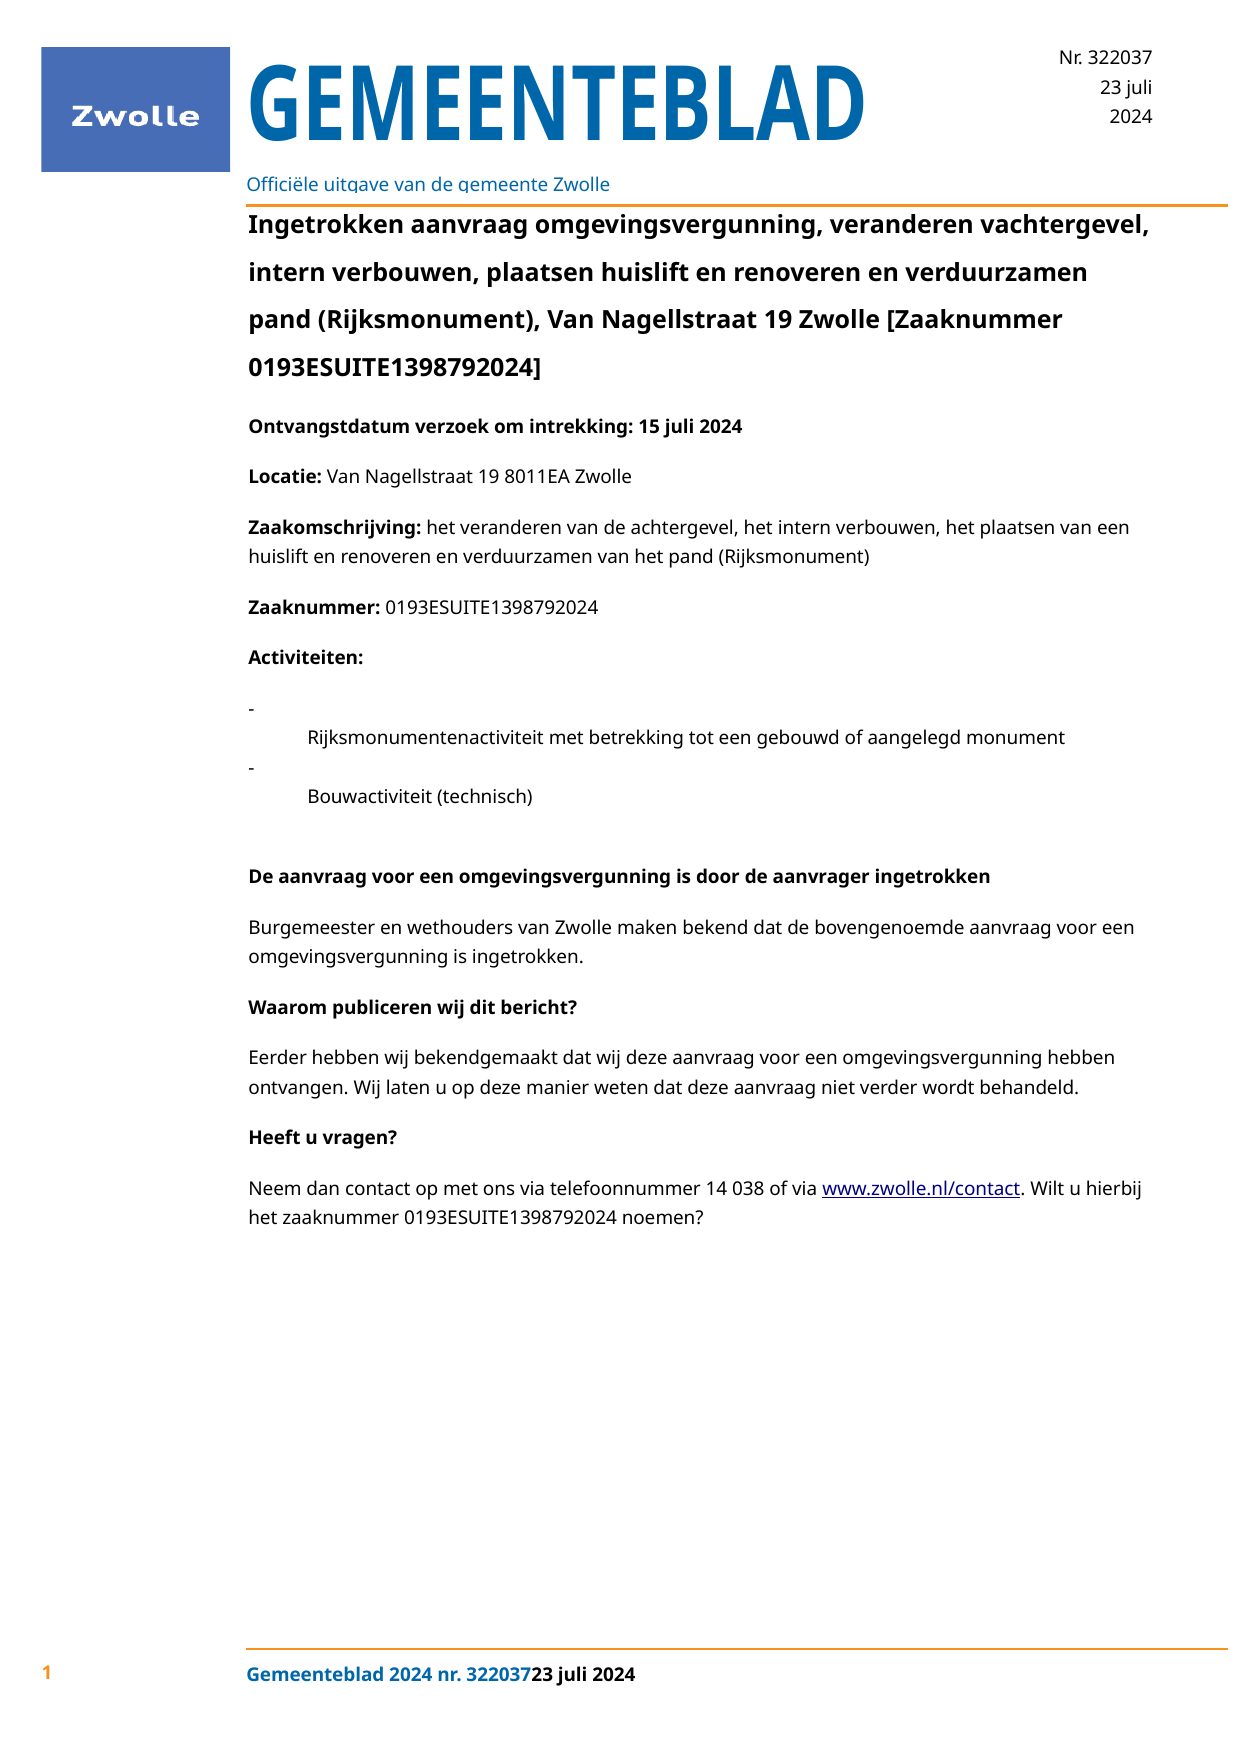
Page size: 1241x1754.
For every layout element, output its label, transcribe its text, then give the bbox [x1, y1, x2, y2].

list Bouwactiviteit (technisch) [248, 783, 1152, 809]
text Locatie: Van Nagellstraat 19 8011EA Zwolle [248, 463, 1152, 489]
picture [41, 47, 231, 172]
text Eerder hebben wij bekendgemaakt dat wij deze aanvraag voor een omgevingsvergunning hebben ontvangen. Wij laten u op deze manier weten dat deze aanvraag niet verder wordt behandeld. [248, 1044, 1152, 1100]
text Waarom publiceren wij dit bericht? [248, 994, 1152, 1020]
list Rijksmonumentenactiviteit met betrekking tot een gebouwd of aangelegd monument [248, 724, 1152, 750]
text Heeft u vragen? [248, 1124, 1152, 1150]
text De aanvraag voor een omgevingsvergunning is door de aanvrager ingetrokken [248, 863, 1152, 889]
text Ingetrokken aanvraag omgevingsvergunning, veranderen vachtergevel, intern verbouwen, plaatsen huislift en renoveren en verduurzamen pand (Rijksmonument), Van Nagellstraat 19 Zwolle [Zaaknummer 0193ESUITE1398792024] [248, 207, 1152, 384]
text Ontvangstdatum verzoek om intrekking: 15 juli 2024 [248, 413, 1152, 439]
text Activiteiten: [248, 644, 1152, 670]
text Zaaknummer: 0193ESUITE1398792024 [248, 594, 1152, 620]
text Neem dan contact op met ons via telefoonnummer 14 038 of via www.zwolle.nl/contact. Wilt u hierbij het zaaknummer 0193ESUITE1398792024 noemen? [248, 1175, 1152, 1230]
text Zaakomschrijving: het veranderen van de achtergevel, het intern verbouwen, het plaatsen van een huislift en renoveren en verduurzamen van het pand (Rijksmonument) [248, 514, 1152, 569]
text Burgemeester en wethouders van Zwolle maken bekend dat de bovengenoemde aanvraag voor een omgevingsvergunning is ingetrokken. [248, 914, 1152, 969]
